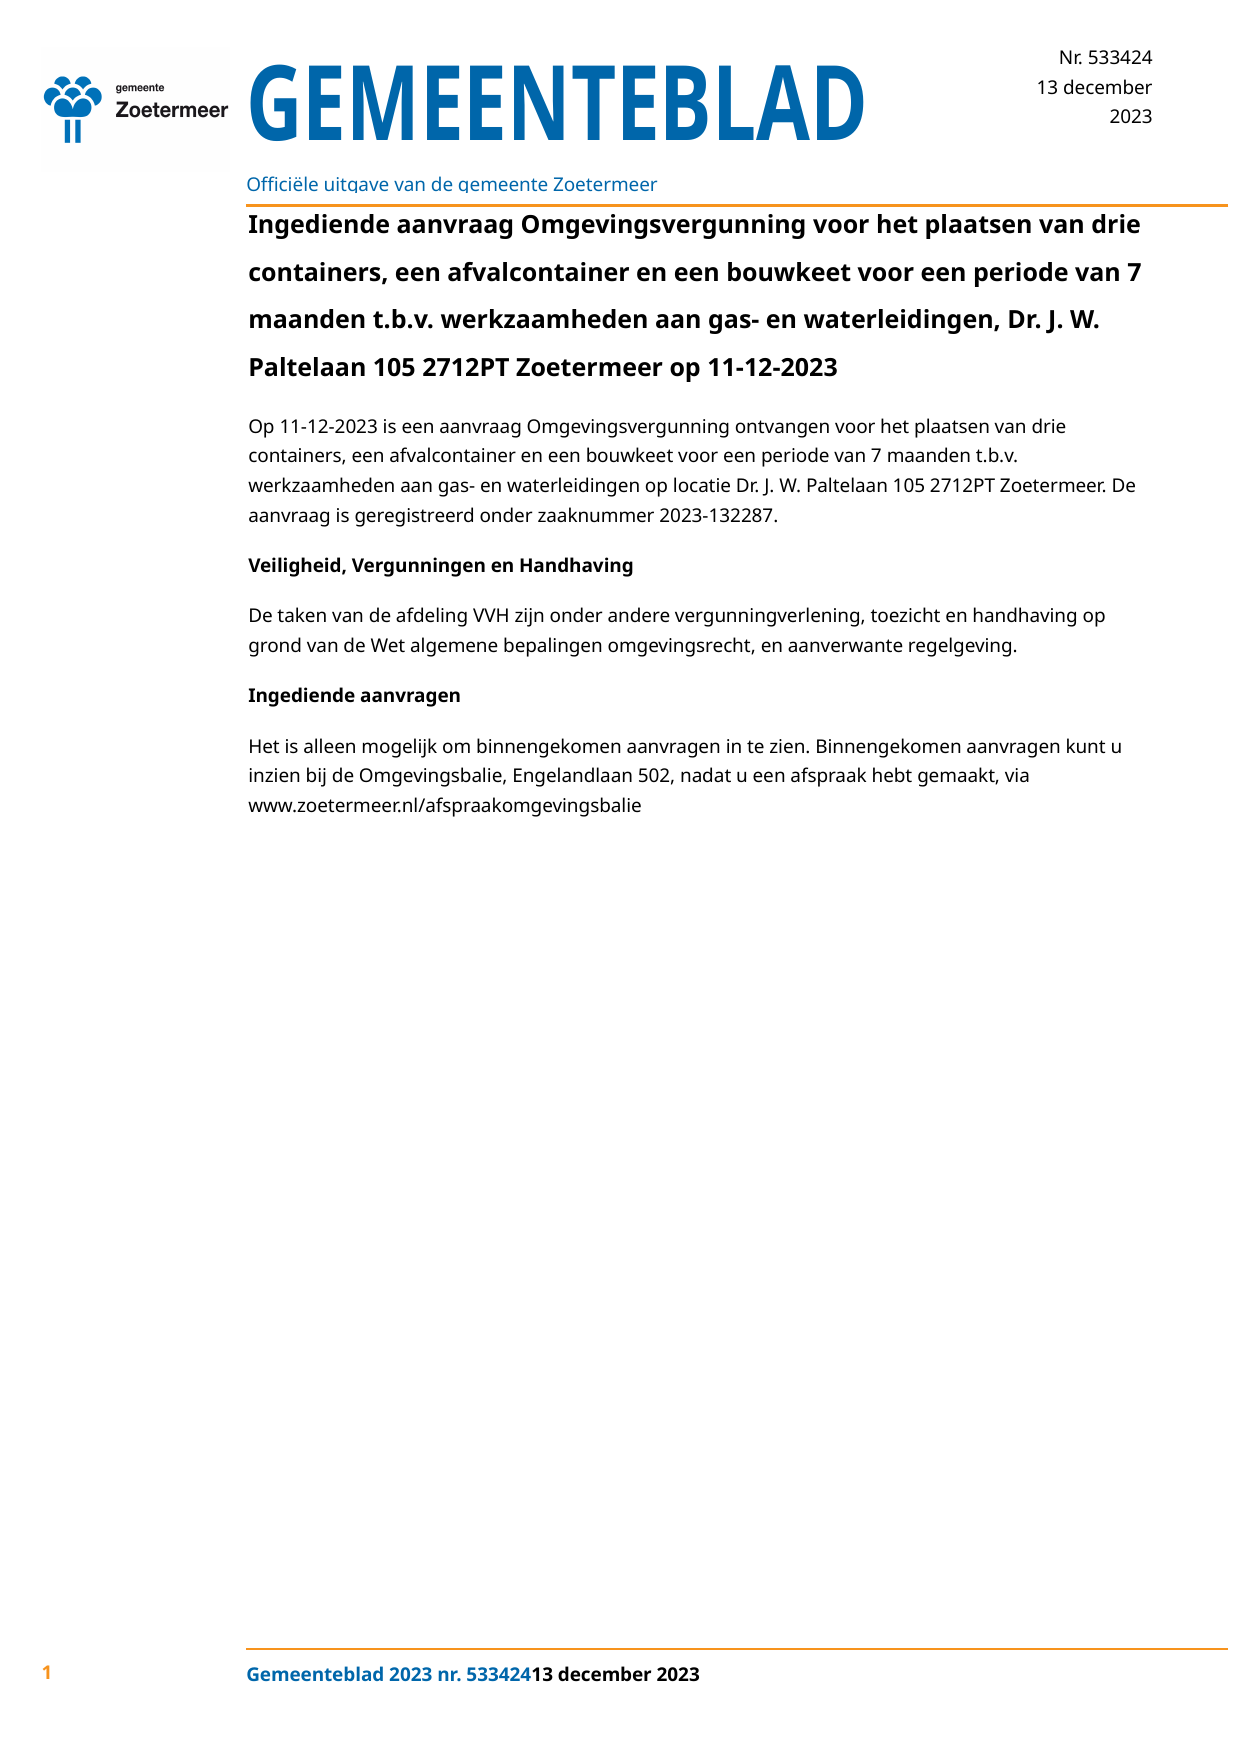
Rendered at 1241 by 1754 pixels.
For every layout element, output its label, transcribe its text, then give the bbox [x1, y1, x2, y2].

text Op 11-12-2023 is een aanvraag Omgevingsvergunning ontvangen voor het plaatsen van drie containers, een afvalcontainer en een bouwkeet voor een periode van 7 maanden t.b.v. werkzaamheden aan gas- en waterleidingen op locatie Dr. J. W. Paltelaan 105 2712PT Zoetermeer. De aanvraag is geregistreerd onder zaaknummer 2023-132287. [248, 413, 1152, 528]
text Veiligheid, Vergunningen en Handhaving [248, 552, 1152, 578]
text De taken van de afdeling VVH zijn onder andere vergunningverlening, toezicht en handhaving op grond van de Wet algemene bepalingen omgevingsrecht, en aanverwante regelgeving. [248, 603, 1152, 658]
text Ingediende aanvraag Omgevingsvergunning voor het plaatsen van drie containers, een afvalcontainer en een bouwkeet voor een periode van 7 maanden t.b.v. werkzaamheden aan gas- en waterleidingen, Dr. J. W. Paltelaan 105 2712PT Zoetermeer op 11-12-2023 [248, 207, 1152, 384]
text Ingediende aanvragen [248, 683, 1152, 708]
picture [41, 47, 231, 172]
text Het is alleen mogelijk om binnengekomen aanvragen in te zien. Binnengekomen aanvragen kunt u inzien bij de Omgevingsbalie, Engelandlaan 502, nadat u een afspraak hebt gemaakt, via www.zoetermeer.nl/afspraakomgevingsbalie [248, 733, 1152, 818]
